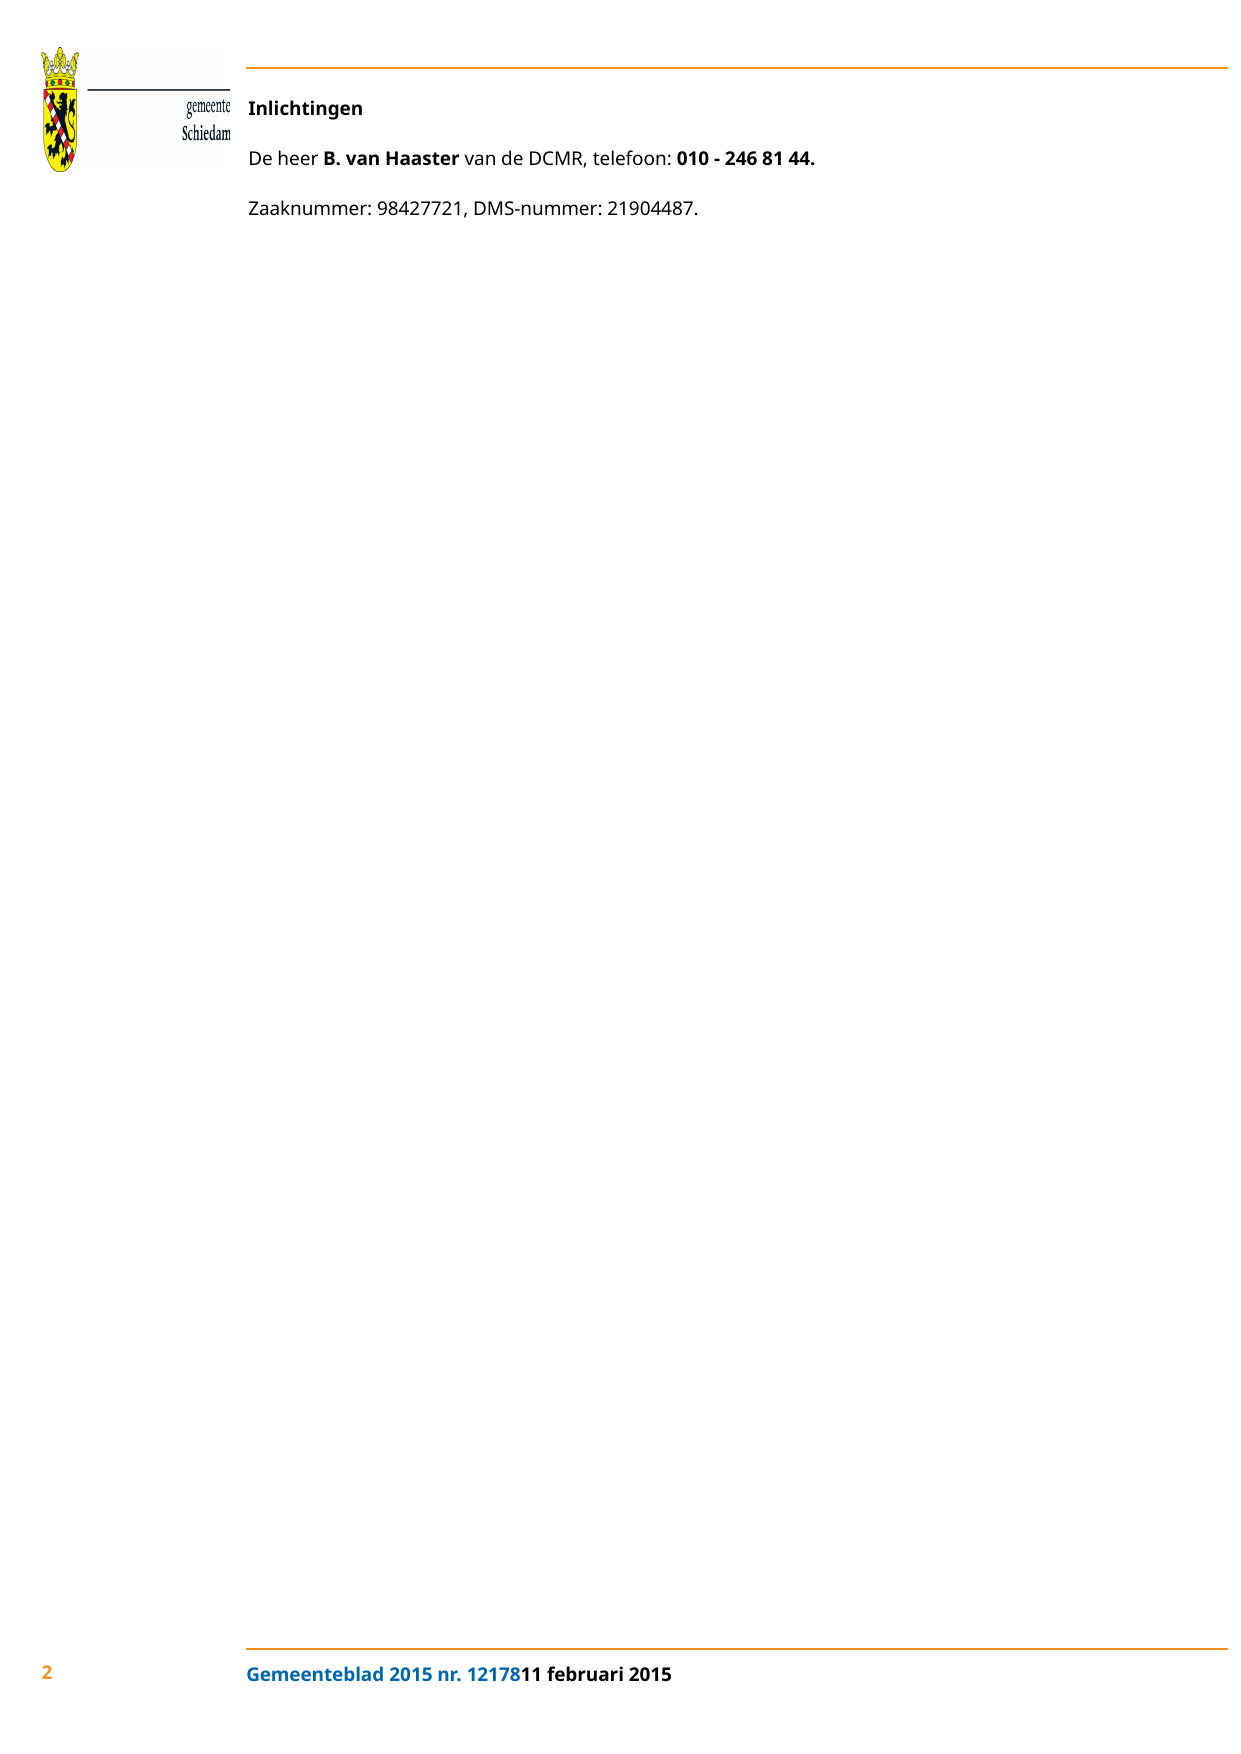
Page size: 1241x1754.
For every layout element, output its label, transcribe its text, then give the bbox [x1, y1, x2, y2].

text Zaaknummer: 98427721, DMS-nummer: 21904487. [248, 196, 1152, 221]
picture [41, 47, 231, 172]
text De heer B. van Haaster van de DCMR, telefoon: 010 - 246 81 44. [248, 145, 1152, 171]
text Inlichtingen [248, 95, 1152, 121]
